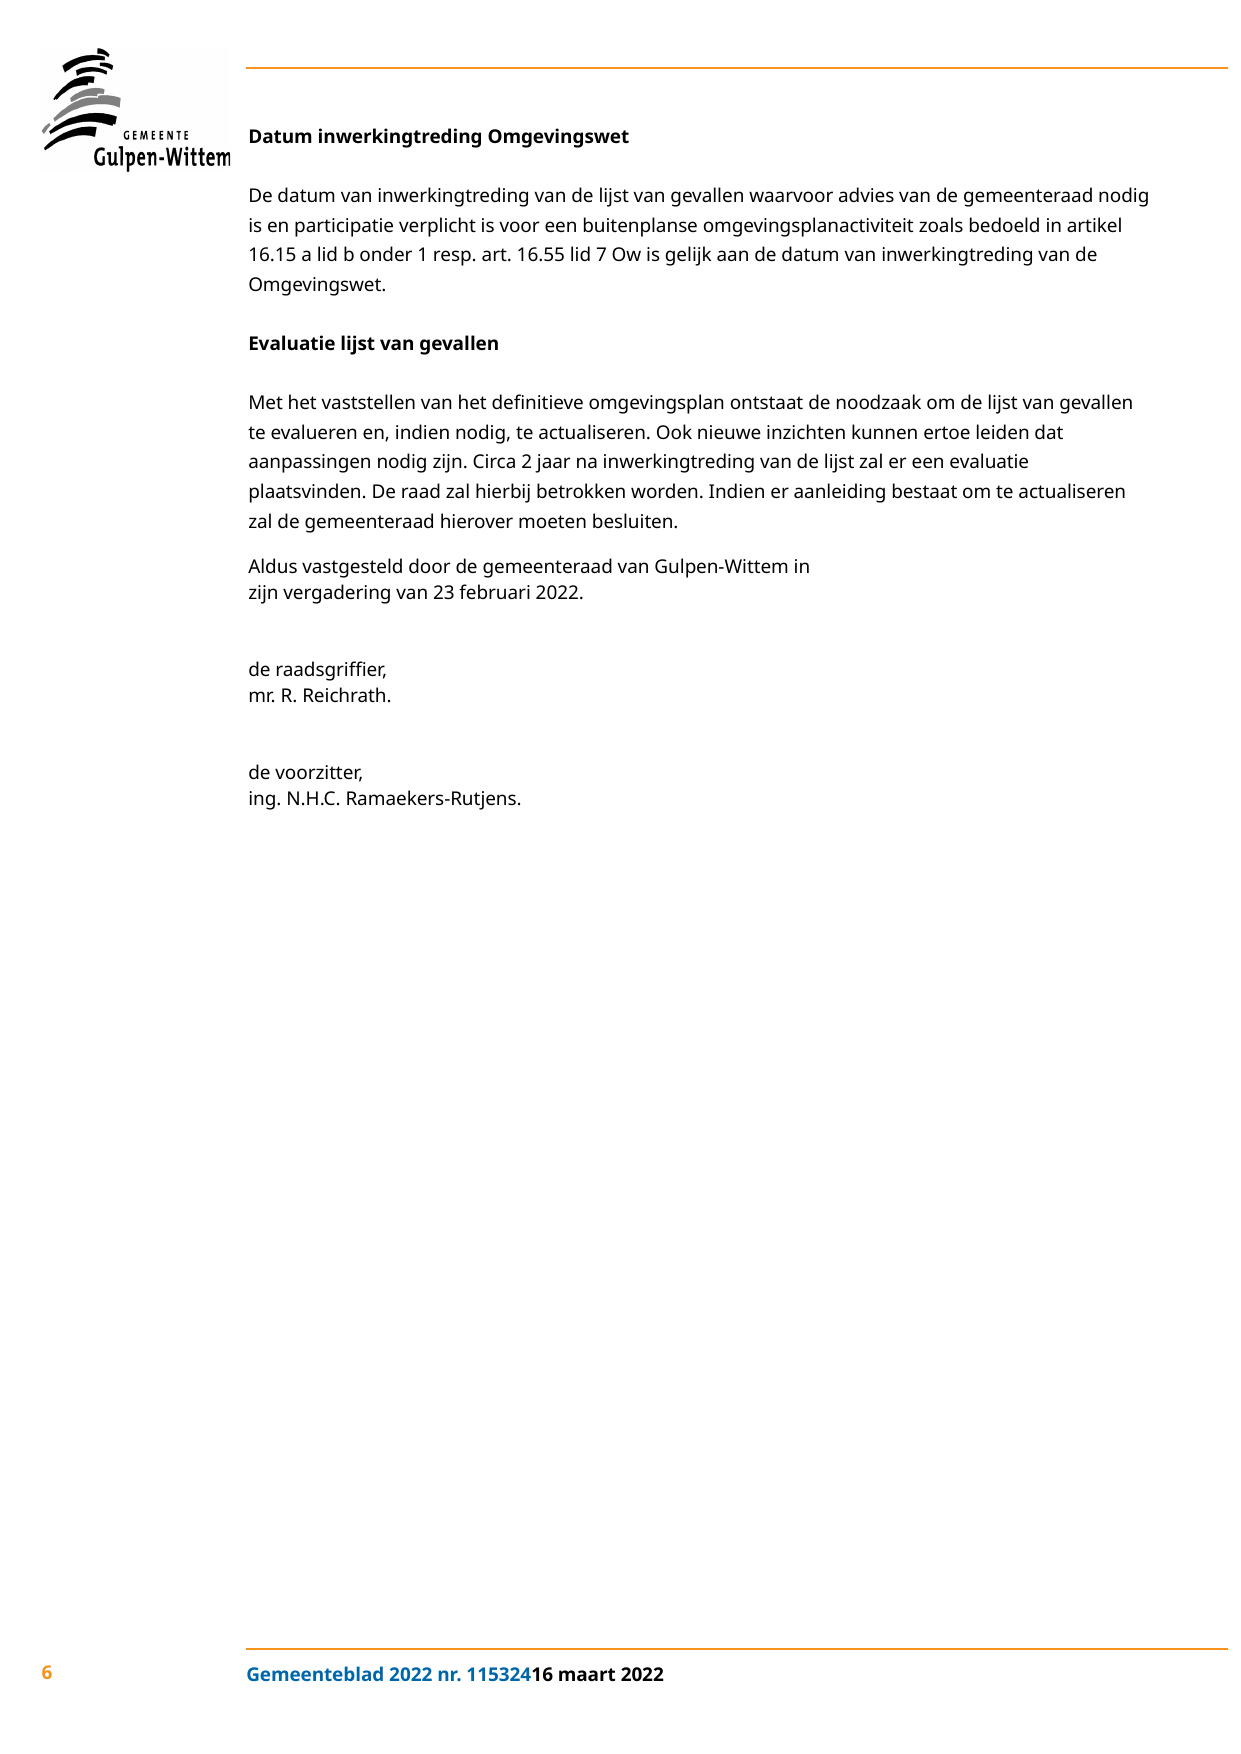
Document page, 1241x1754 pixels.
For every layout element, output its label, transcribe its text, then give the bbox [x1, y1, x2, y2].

text De datum van inwerkingtreding van de lijst van gevallen waarvoor advies van de gemeenteraad nodig is en participatie verplicht is voor een buitenplanse omgevingsplanactiviteit zoals bedoeld in artikel 16.15 a lid b onder 1 resp. art. 16.55 lid 7 Ow is gelijk aan de datum van inwerkingtreding van de Omgevingswet. [248, 182, 1152, 297]
text de voorzitter, [248, 759, 1152, 785]
text Datum inwerkingtreding Omgevingswet [248, 123, 1152, 149]
text ing. N.H.C. Ramaekers-Rutjens. [248, 785, 1152, 811]
picture [41, 47, 231, 172]
text zijn vergadering van 23 februari 2022. [248, 579, 1152, 605]
text Evaluatie lijst van gevallen [248, 330, 1152, 356]
text de raadsgriffier, [248, 656, 1152, 682]
text mr. R. Reichrath. [248, 682, 1152, 708]
text Met het vaststellen van het definitieve omgevingsplan ontstaat de noodzaak om de lijst van gevallen te evalueren en, indien nodig, te actualiseren. Ook nieuwe inzichten kunnen ertoe leiden dat aanpassingen nodig zijn. Circa 2 jaar na inwerkingtreding van de lijst zal er een evaluatie plaatsvinden. De raad zal hierbij betrokken worden. Indien er aanleiding bestaat om te actualiseren zal de gemeenteraad hierover moeten besluiten. [248, 389, 1152, 533]
text Aldus vastgesteld door de gemeenteraad van Gulpen-Wittem in [248, 553, 1152, 579]
